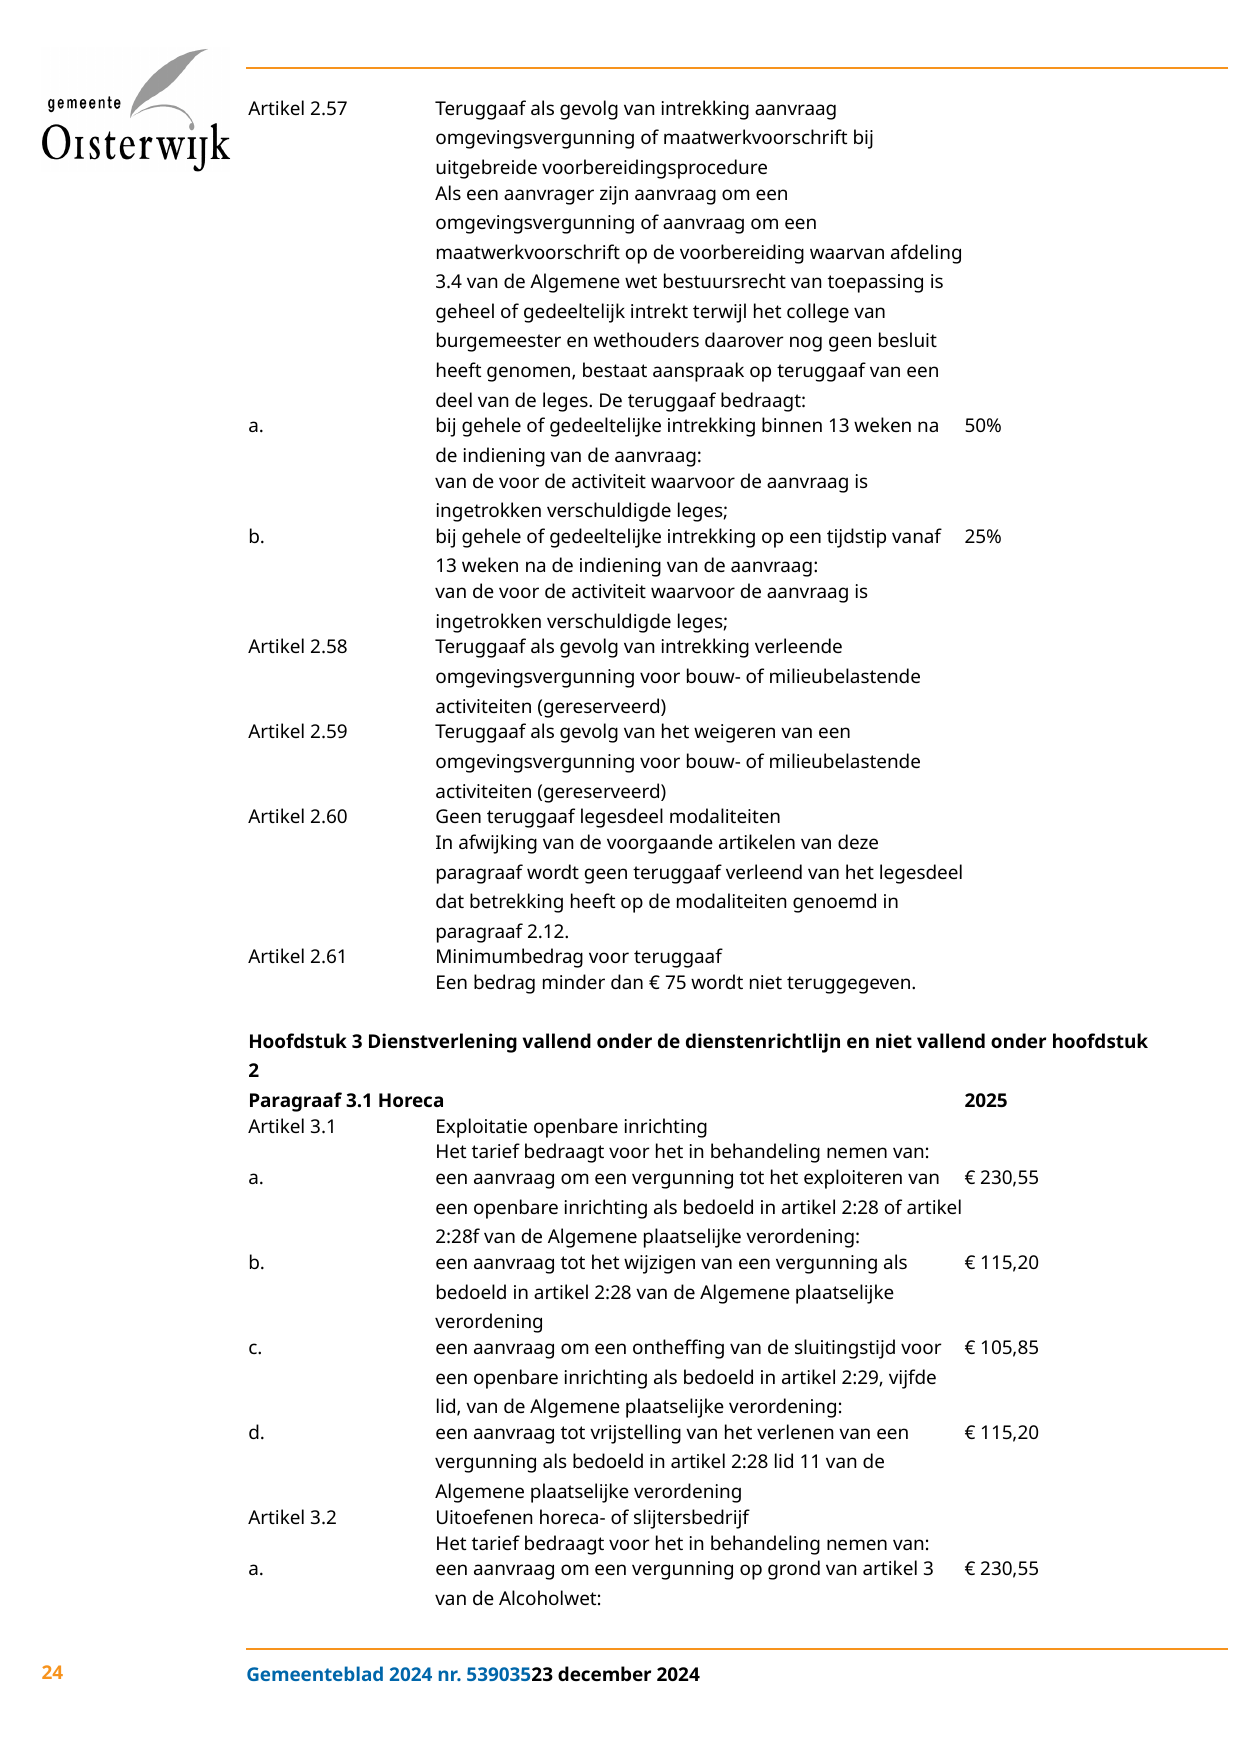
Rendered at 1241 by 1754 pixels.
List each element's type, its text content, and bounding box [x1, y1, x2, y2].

table_cell [964, 970, 1152, 995]
table_cell Teruggaaf als gevolg van intrekking aanvraag omgevingsvergunning of maatwerkvoorschrift bij uitgebreide voorbereidingsprocedure [435, 95, 964, 180]
table_cell bij gehele of gedeeltelijke intrekking op een tijdstip vanaf 13 weken na de indiening van de aanvraag: [435, 523, 964, 578]
table_cell In afwijking van de voorgaande artikelen van deze paragraaf wordt geen teruggaaf verleend van het legesdeel dat betrekking heeft op de modaliteiten genoemd in paragraaf 2.12. [435, 829, 964, 944]
table_cell 50% [964, 413, 1152, 468]
table_cell een aanvraag om een ontheffing van de sluitingstijd voor een openbare inrichting als bedoeld in artikel 2:29, vijfde lid, van de Algemene plaatselijke verordening: [435, 1334, 964, 1419]
table_cell [964, 579, 1152, 634]
table_cell € 105,85 [964, 1334, 1152, 1419]
table_cell a. [248, 1556, 435, 1611]
table_cell [964, 804, 1152, 829]
table_cell b. [248, 1249, 435, 1334]
table_cell Een bedrag minder dan € 75 wordt niet teruggegeven. [435, 970, 964, 995]
table_cell een aanvraag om een vergunning op grond van artikel 3 van de Alcoholwet: [435, 1556, 964, 1611]
table_cell [248, 1139, 435, 1164]
table_cell bij gehele of gedeeltelijke intrekking binnen 13 weken na de indiening van de aanvraag: [435, 413, 964, 468]
table_cell een aanvraag om een vergunning tot het exploiteren van een openbare inrichting als bedoeld in artikel 2:28 of artikel 2:28f van de Algemene plaatselijke verordening: [435, 1165, 964, 1249]
table_cell [964, 468, 1152, 523]
table_cell [248, 579, 435, 634]
table_cell [964, 829, 1152, 944]
table_cell Artikel 2.60 [248, 804, 435, 829]
table_cell Artikel 2.57 [248, 95, 435, 180]
table_cell a. [248, 1165, 435, 1249]
text Hoofdstuk 3 Dienstverlening vallend onder de dienstenrichtlijn en niet vallend onder hoofdstuk 2 [248, 1028, 1152, 1083]
table_cell Het tarief bedraagt voor het in behandeling nemen van: [435, 1530, 964, 1556]
table_cell [964, 95, 1152, 180]
table_cell € 230,55 [964, 1556, 1152, 1611]
table_cell Artikel 2.59 [248, 719, 435, 803]
table_cell [248, 970, 435, 995]
table_cell Geen teruggaaf legesdeel modaliteiten [435, 804, 964, 829]
table_cell [964, 180, 1152, 412]
table_cell Artikel 3.1 [248, 1113, 435, 1139]
table_cell c. [248, 1334, 435, 1419]
table_cell € 115,20 [964, 1419, 1152, 1504]
table_cell [248, 180, 435, 412]
table_cell Exploitatie openbare inrichting [435, 1113, 964, 1139]
table_cell Teruggaaf als gevolg van intrekking verleende omgevingsvergunning voor bouw- of milieubelastende activiteiten (gereserveerd) [435, 634, 964, 719]
table_cell b. [248, 523, 435, 578]
table_cell [248, 1530, 435, 1556]
table_cell een aanvraag tot het wijzigen van een vergunning als bedoeld in artikel 2:28 van de Algemene plaatselijke verordening [435, 1249, 964, 1334]
table_cell [964, 1113, 1152, 1139]
table_cell a. [248, 413, 435, 468]
table_cell [964, 944, 1152, 969]
table_cell Artikel 3.2 [248, 1504, 435, 1530]
table_cell d. [248, 1419, 435, 1504]
table_cell [248, 829, 435, 944]
table_cell van de voor de activiteit waarvoor de aanvraag is ingetrokken verschuldigde leges; [435, 468, 964, 523]
table_cell van de voor de activiteit waarvoor de aanvraag is ingetrokken verschuldigde leges; [435, 579, 964, 634]
table_cell een aanvraag tot vrijstelling van het verlenen van een vergunning als bedoeld in artikel 2:28 lid 11 van de Algemene plaatselijke verordening [435, 1419, 964, 1504]
table_cell [964, 1530, 1152, 1556]
table_cell € 115,20 [964, 1249, 1152, 1334]
picture [41, 47, 231, 172]
table_cell Artikel 2.61 [248, 944, 435, 969]
table_header Paragraaf 3.1 Horeca [248, 1087, 964, 1113]
table_cell Minimumbedrag voor teruggaaf [435, 944, 964, 969]
table_cell [964, 1139, 1152, 1164]
table_cell Als een aanvrager zijn aanvraag om een omgevingsvergunning of aanvraag om een maatwerkvoorschrift op de voorbereiding waarvan afdeling 3.4 van de Algemene wet bestuursrecht van toepassing is geheel of gedeeltelijk intrekt terwijl het college van burgemeester en wethouders daarover nog geen besluit heeft genomen, bestaat aanspraak op teruggaaf van een deel van de leges. De teruggaaf bedraagt: [435, 180, 964, 412]
table_cell [964, 719, 1152, 803]
table_cell [964, 634, 1152, 719]
table_cell Het tarief bedraagt voor het in behandeling nemen van: [435, 1139, 964, 1164]
table_cell [248, 468, 435, 523]
table_cell Artikel 2.58 [248, 634, 435, 719]
table_cell € 230,55 [964, 1165, 1152, 1249]
table_cell Uitoefenen horeca- of slijtersbedrijf [435, 1504, 964, 1530]
table_header 2025 [964, 1087, 1152, 1113]
table_cell 25% [964, 523, 1152, 578]
table_cell [964, 1504, 1152, 1530]
table_cell Teruggaaf als gevolg van het weigeren van een omgevingsvergunning voor bouw- of milieubelastende activiteiten (gereserveerd) [435, 719, 964, 803]
